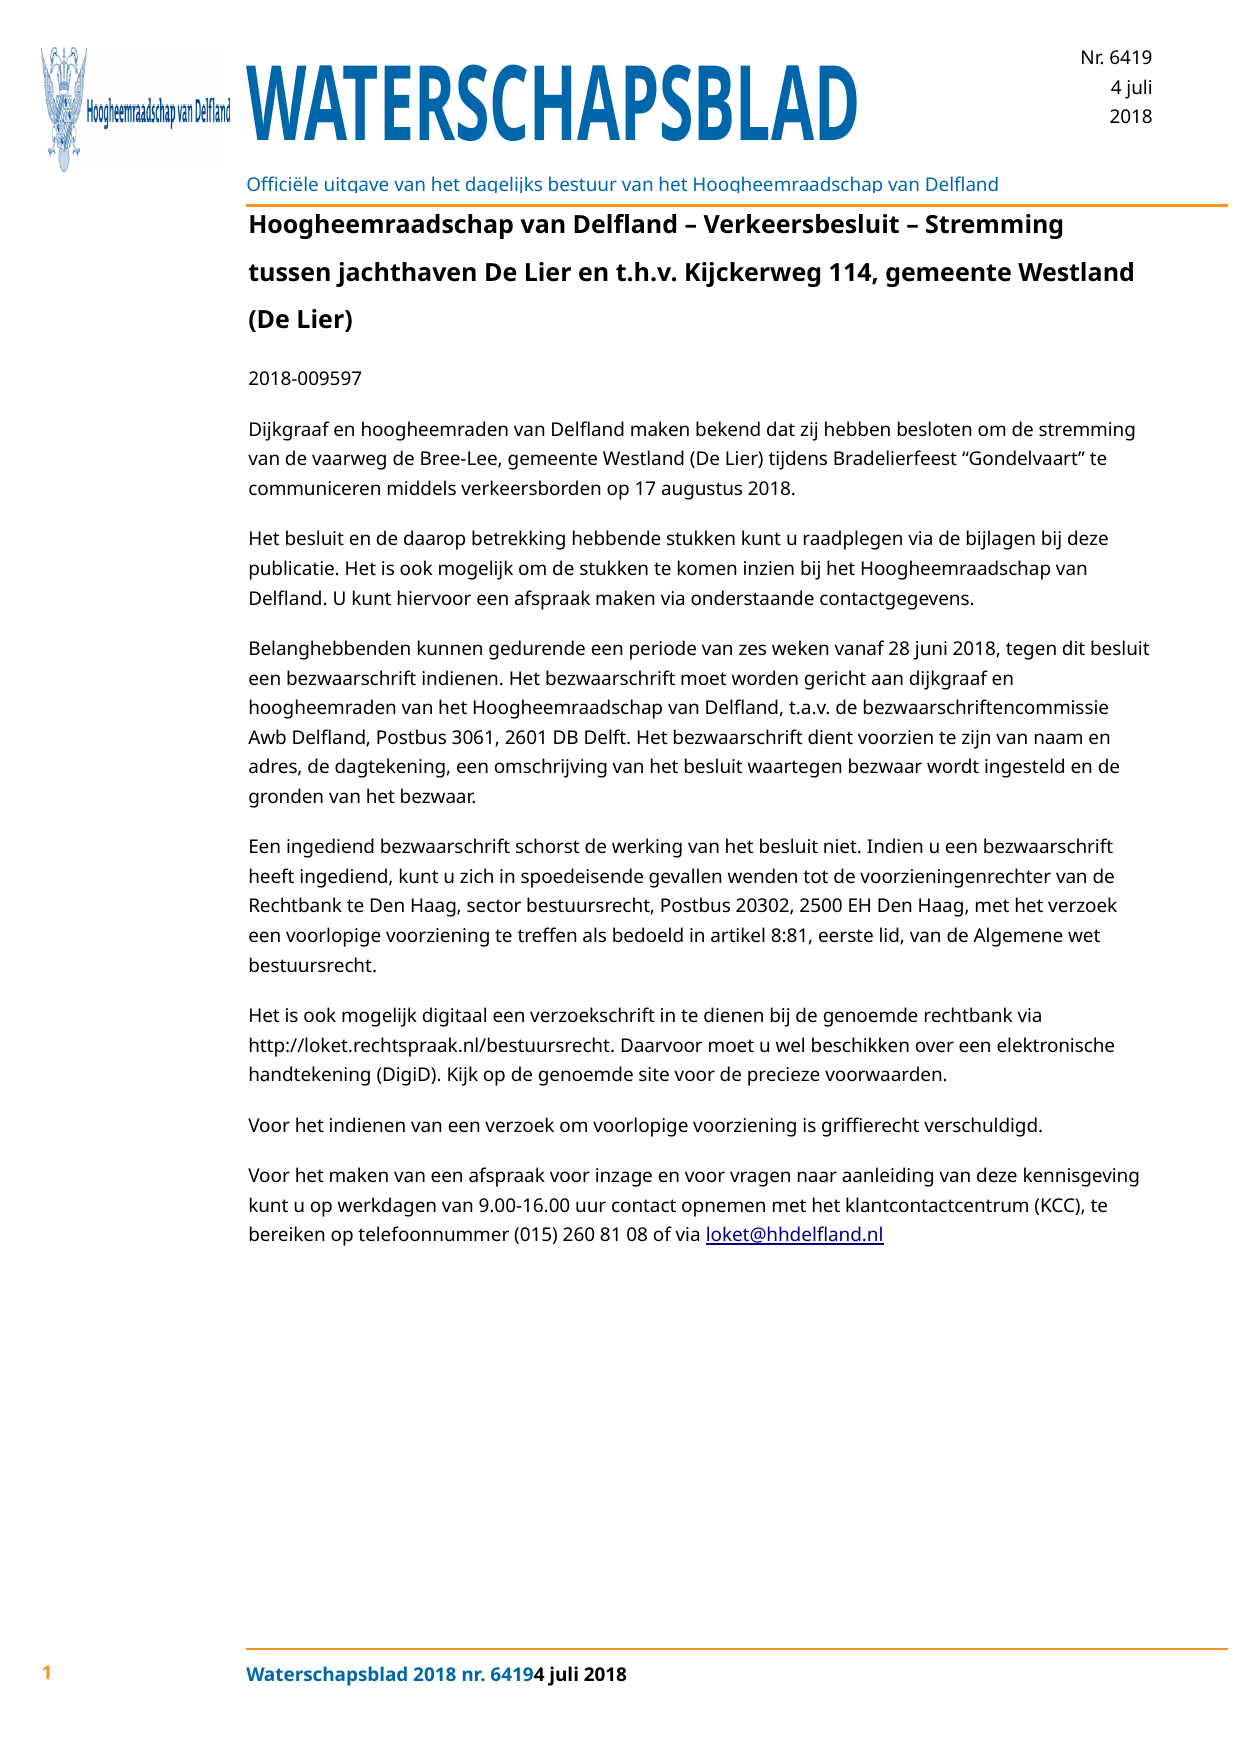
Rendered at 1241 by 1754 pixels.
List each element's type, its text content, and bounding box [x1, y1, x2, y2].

text Dijkgraaf en hoogheemraden van Delfland maken bekend dat zij hebben besloten om de stremming van de vaarweg de Bree-Lee, gemeente Westland (De Lier) tijdens Bradelierfeest “Gondelvaart” te communiceren middels verkeersborden op 17 augustus 2018. [248, 416, 1152, 501]
text 2018-009597 [248, 366, 1152, 391]
picture [41, 47, 231, 172]
text Voor het maken van een afspraak voor inzage en voor vragen naar aanleiding van deze kennisgeving kunt u op werkdagen van 9.00-16.00 uur contact opnemen met het klantcontactcentrum (KCC), te bereiken op telefoonnummer (015) 260 81 08 of via loket@hhdelfland.nl [248, 1162, 1152, 1247]
text Het is ook mogelijk digitaal een verzoekschrift in te dienen bij de genoemde rechtbank via http://loket.rechtspraak.nl/bestuursrecht. Daarvoor moet u wel beschikken over een elektronische handtekening (DigiD). Kijk op de genoemde site voor de precieze voorwaarden. [248, 1002, 1152, 1087]
text Hoogheemraadschap van Delfland – Verkeersbesluit – Stremming tussen jachthaven De Lier en t.h.v. Kijckerweg 114, gemeente Westland (De Lier) [248, 207, 1152, 336]
text Een ingediend bezwaarschrift schorst de werking van het besluit niet. Indien u een bezwaarschrift heeft ingediend, kunt u zich in spoedeisende gevallen wenden tot de voorzieningenrechter van de Rechtbank te Den Haag, sector bestuursrecht, Postbus 20302, 2500 EH Den Haag, met het verzoek een voorlopige voorziening te treffen als bedoeld in artikel 8:81, eerste lid, van de Algemene wet bestuursrecht. [248, 833, 1152, 977]
text Belanghebbenden kunnen gedurende een periode van zes weken vanaf 28 juni 2018, tegen dit besluit een bezwaarschrift indienen. Het bezwaarschrift moet worden gericht aan dijkgraaf en hoogheemraden van het Hoogheemraadschap van Delfland, t.a.v. de bezwaarschriftencommissie Awb Delfland, Postbus 3061, 2601 DB Delft. Het bezwaarschrift dient voorzien te zijn van naam en adres, de dagtekening, een omschrijving van het besluit waartegen bezwaar wordt ingesteld en de gronden van het bezwaar. [248, 635, 1152, 809]
text Het besluit en de daarop betrekking hebbende stukken kunt u raadplegen via de bijlagen bij deze publicatie. Het is ook mogelijk om de stukken te komen inzien bij het Hoogheemraadschap van Delfland. U kunt hiervoor een afspraak maken via onderstaande contactgegevens. [248, 526, 1152, 610]
text Voor het indienen van een verzoek om voorlopige voorziening is griffierecht verschuldigd. [248, 1112, 1152, 1137]
